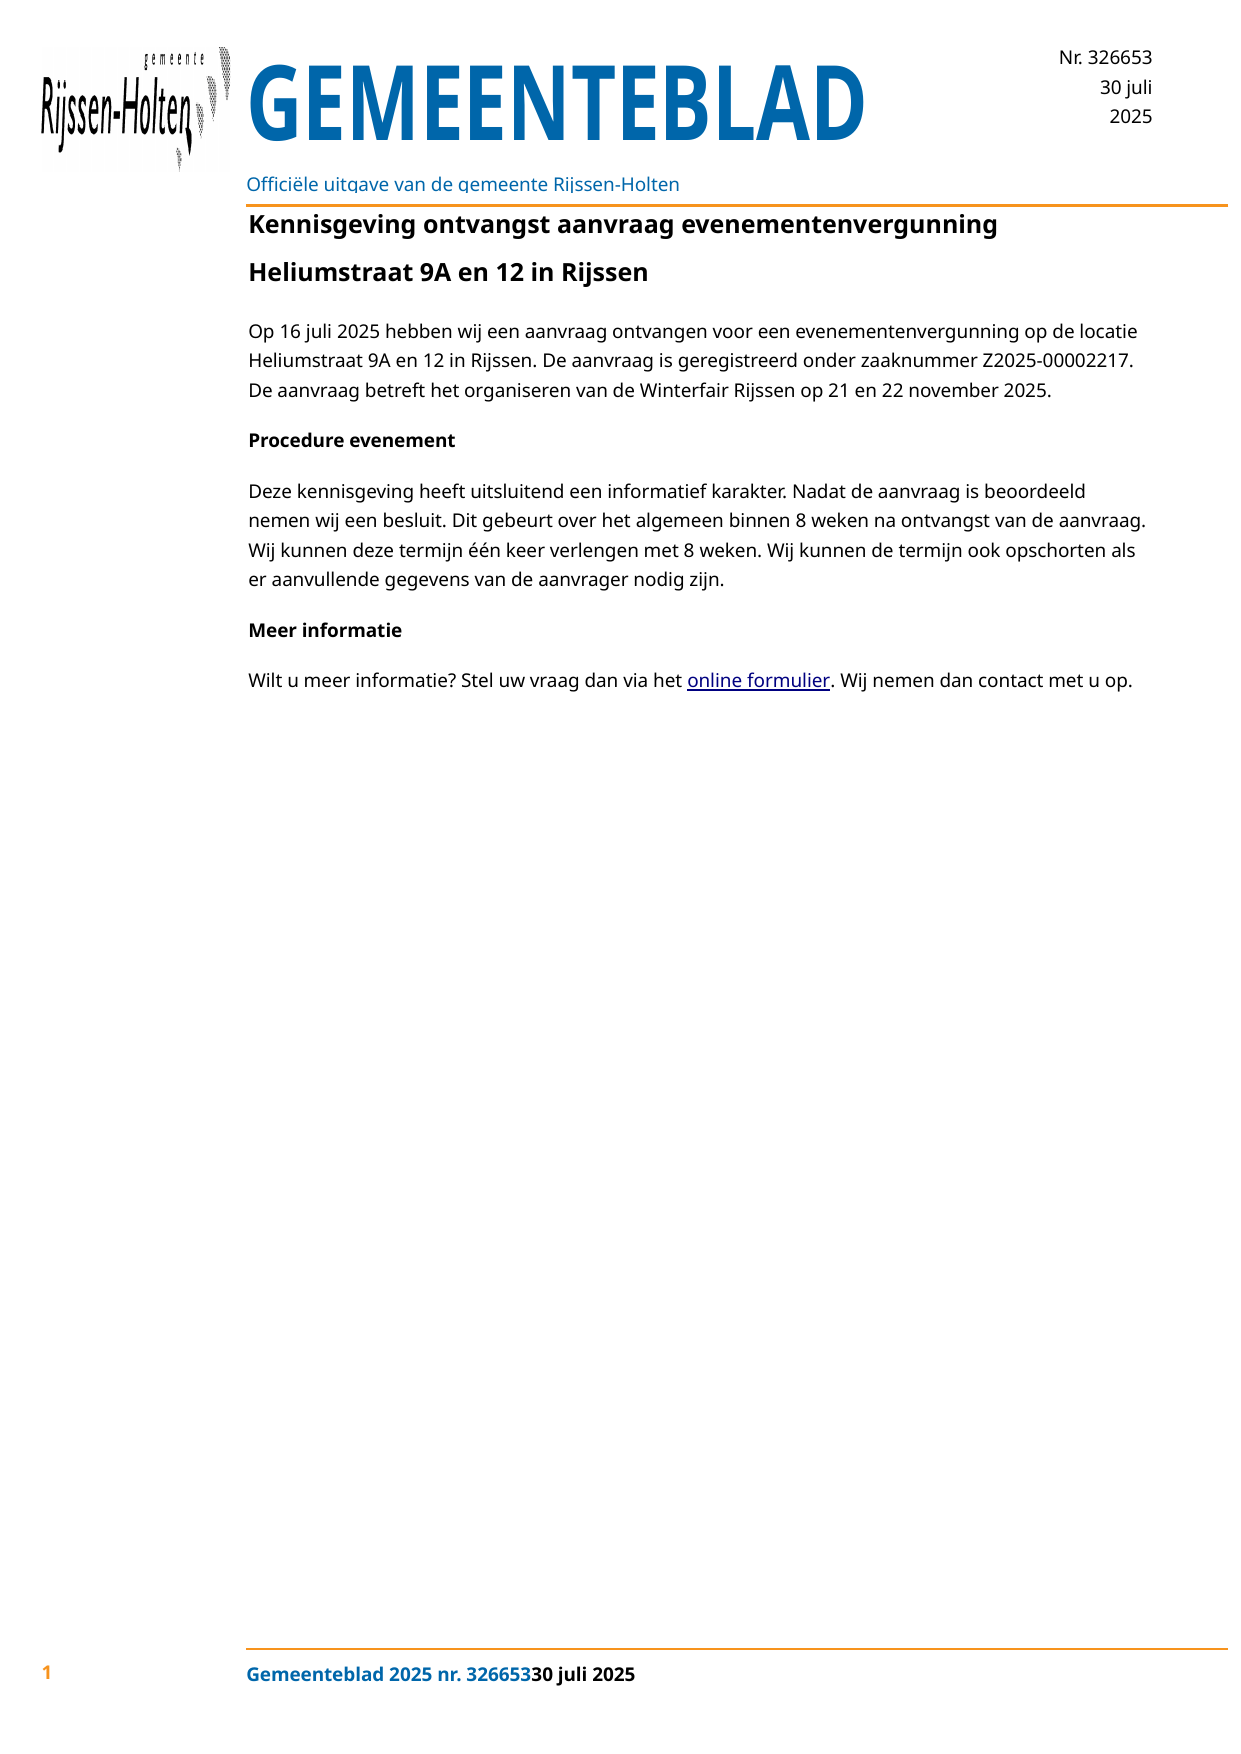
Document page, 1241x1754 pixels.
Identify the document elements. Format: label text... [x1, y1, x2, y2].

text Kennisgeving ontvangst aanvraag evenementenvergunning Heliumstraat 9A en 12 in Rijssen [248, 207, 1152, 288]
text Procedure evenement [248, 427, 1152, 453]
text Deze kennisgeving heeft uitsluitend een informatief karakter. Nadat de aanvraag is beoordeeld nemen wij een besluit. Dit gebeurt over het algemeen binnen 8 weken na ontvangst van de aanvraag. Wij kunnen deze termijn één keer verlengen met 8 weken. Wij kunnen de termijn ook opschorten als er aanvullende gegevens van de aanvrager nodig zijn. [248, 478, 1152, 592]
text Meer informatie [248, 617, 1152, 643]
text Wilt u meer informatie? Stel uw vraag dan via het online formulier. Wij nemen dan contact met u op. [248, 667, 1152, 693]
text Op 16 juli 2025 hebben wij een aanvraag ontvangen voor een evenementenvergunning op de locatie Heliumstraat 9A en 12 in Rijssen. De aanvraag is geregistreerd onder zaaknummer Z2025-00002217. De aanvraag betreft het organiseren van de Winterfair Rijssen op 21 en 22 november 2025. [248, 318, 1152, 403]
picture [41, 47, 231, 172]
